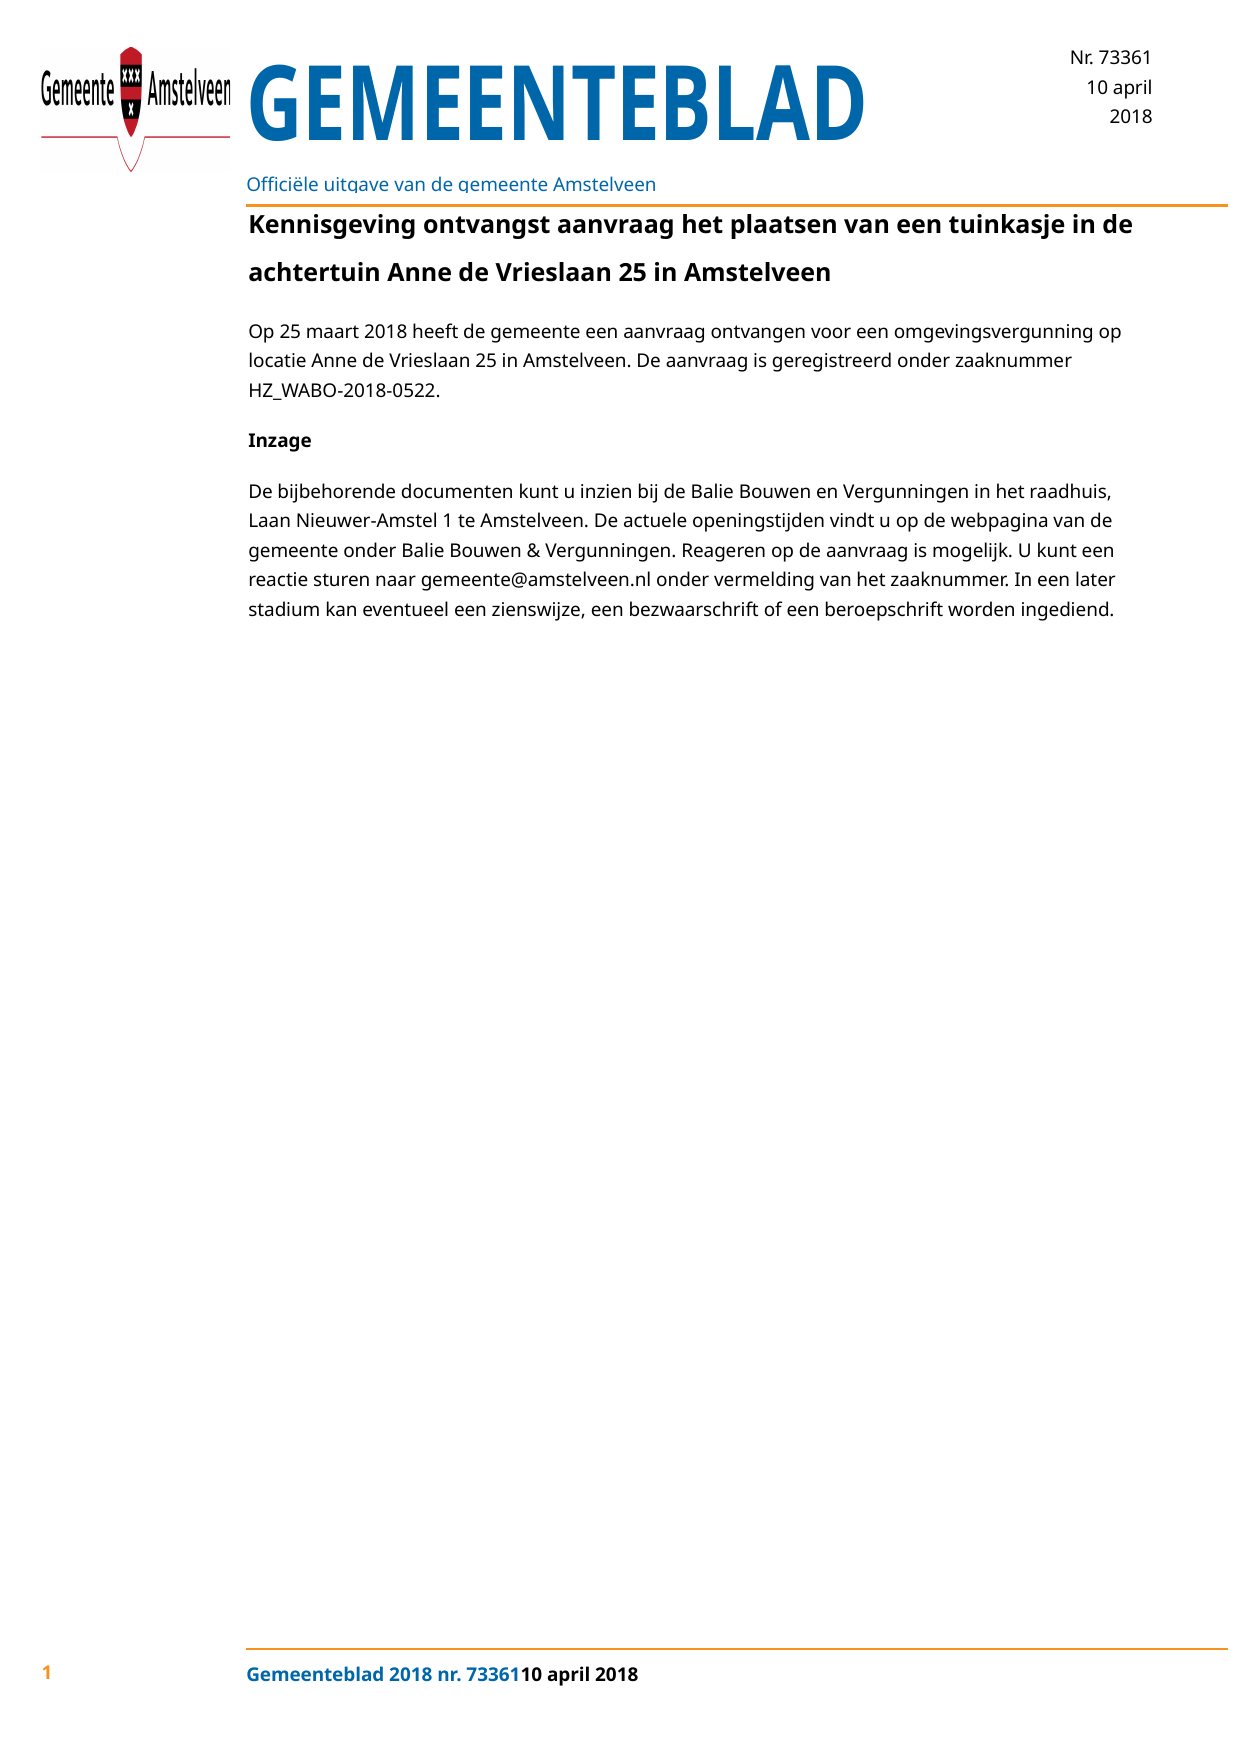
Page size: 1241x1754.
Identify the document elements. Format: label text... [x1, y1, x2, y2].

text Kennisgeving ontvangst aanvraag het plaatsen van een tuinkasje in de achtertuin Anne de Vrieslaan 25 in Amstelveen [248, 207, 1152, 288]
picture [41, 47, 231, 172]
text Inzage [248, 427, 1152, 453]
text De bijbehorende documenten kunt u inzien bij de Balie Bouwen en Vergunningen in het raadhuis, Laan Nieuwer-Amstel 1 te Amstelveen. De actuele openingstijden vindt u op de webpagina van de gemeente onder Balie Bouwen & Vergunningen. Reageren op de aanvraag is mogelijk. U kunt een reactie sturen naar gemeente@amstelveen.nl onder vermelding van het zaaknummer. In een later stadium kan eventueel een zienswijze, een bezwaarschrift of een beroepschrift worden ingediend. [248, 478, 1152, 622]
text Op 25 maart 2018 heeft de gemeente een aanvraag ontvangen voor een omgevingsvergunning op locatie Anne de Vrieslaan 25 in Amstelveen. De aanvraag is geregistreerd onder zaaknummer HZ_WABO-2018-0522. [248, 318, 1152, 403]
